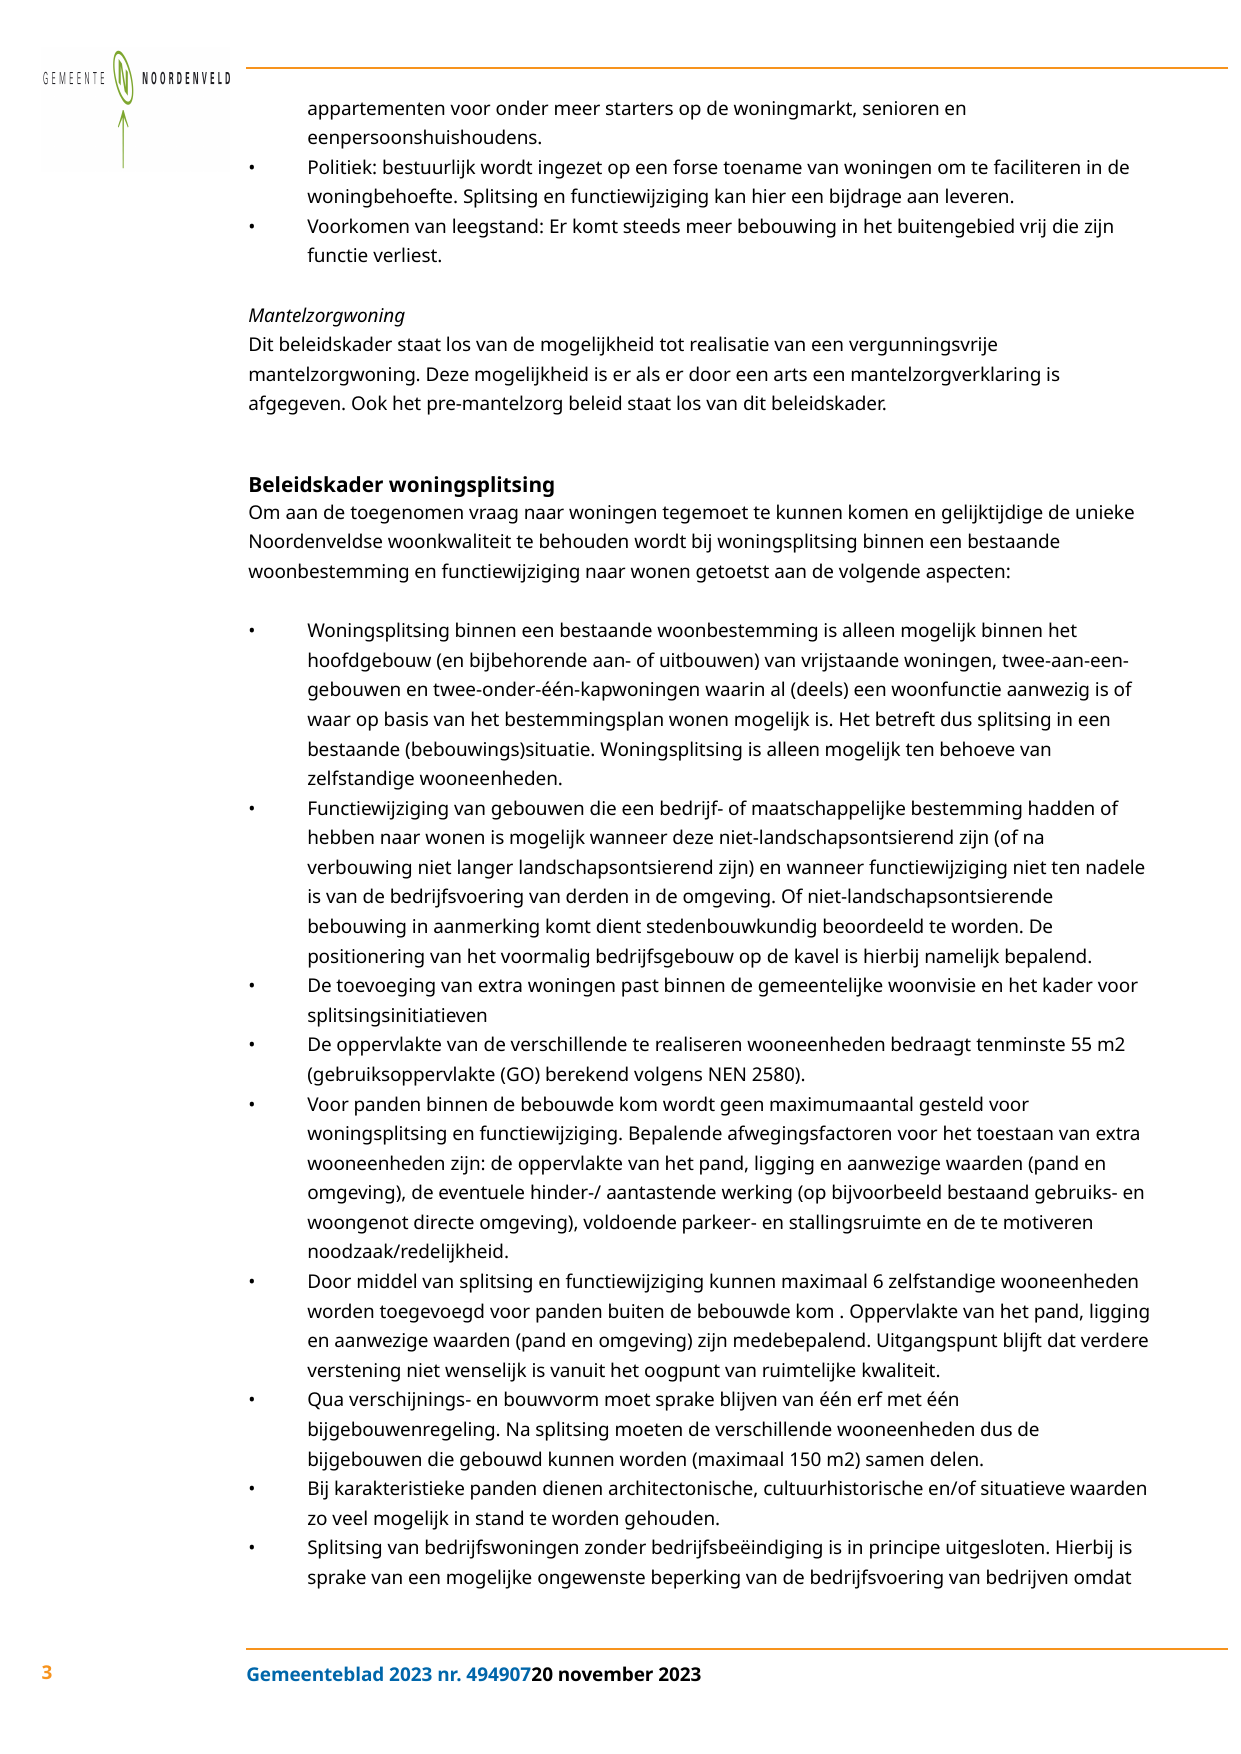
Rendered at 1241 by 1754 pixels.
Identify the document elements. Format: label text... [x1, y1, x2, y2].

text Om aan de toegenomen vraag naar woningen tegemoet te kunnen komen en gelijktijdige de unieke Noordenveldse woonkwaliteit te behouden wordt bij woningsplitsing binnen een bestaande woonbestemming en functiewijziging naar wonen getoetst aan de volgende aspecten: [248, 499, 1152, 584]
list Bij karakteristieke panden dienen architectonische, cultuurhistorische en/of situatieve waarden zo veel mogelijk in stand te worden gehouden. [248, 1475, 1152, 1531]
list De toevoeging van extra woningen past binnen de gemeentelijke woonvisie en het kader voor splitsingsinitiatieven [248, 972, 1152, 1028]
list Politiek: bestuurlijk wordt ingezet op een forse toename van woningen om te faciliteren in de woningbehoefte. Splitsing en functiewijziging kan hier een bijdrage aan leveren. [248, 154, 1152, 209]
text Dit beleidskader staat los van de mogelijkheid tot realisatie van een vergunningsvrije mantelzorgwoning. Deze mogelijkheid is er als er door een arts een mantelzorgverklaring is afgegeven. Ook het pre-mantelzorg beleid staat los van dit beleidskader. [248, 331, 1152, 416]
list Splitsing van bedrijfswoningen zonder bedrijfsbeëindiging is in principe uitgesloten. Hierbij is sprake van een mogelijke ongewenste beperking van de bedrijfsvoering van bedrijven omdat [248, 1534, 1152, 1590]
list Woningsplitsing binnen een bestaande woonbestemming is alleen mogelijk binnen het hoofdgebouw (en bijbehorende aan- of uitbouwen) van vrijstaande woningen, twee-aan-een-gebouwen en twee-onder-één-kapwoningen waarin al (deels) een woonfunctie aanwezig is of waar op basis van het bestemmingsplan wonen mogelijk is. Het betreft dus splitsing in een bestaande (bebouwings)situatie. Woningsplitsing is alleen mogelijk ten behoeve van zelfstandige wooneenheden. [248, 617, 1152, 791]
list Qua verschijnings- en bouwvorm moet sprake blijven van één erf met één bijgebouwenregeling. Na splitsing moeten de verschillende wooneenheden dus de bijgebouwen die gebouwd kunnen worden (maximaal 150 m2) samen delen. [248, 1387, 1152, 1471]
text Beleidskader woningsplitsing [248, 471, 1152, 499]
list appartementen voor onder meer starters op de woningmarkt, senioren en eenpersoonshuishoudens. [248, 95, 1152, 150]
picture [41, 47, 231, 172]
list Voorkomen van leegstand: Er komt steeds meer bebouwing in het buitengebied vrij die zijn functie verliest. [248, 213, 1152, 268]
list Door middel van splitsing en functiewijziging kunnen maximaal 6 zelfstandige wooneenheden worden toegevoegd voor panden buiten de bebouwde kom . Oppervlakte van het pand, ligging en aanwezige waarden (pand en omgeving) zijn medebepalend. Uitgangspunt blijft dat verdere verstening niet wenselijk is vanuit het oogpunt van ruimtelijke kwaliteit. [248, 1268, 1152, 1383]
list Functiewijziging van gebouwen die een bedrijf- of maatschappelijke bestemming hadden of hebben naar wonen is mogelijk wanneer deze niet-landschapsontsierend zijn (of na verbouwing niet langer landschapsontsierend zijn) en wanneer functiewijziging niet ten nadele is van de bedrijfsvoering van derden in de omgeving. Of niet-landschapsontsierende bebouwing in aanmerking komt dient stedenbouwkundig beoordeeld te worden. De positionering van het voormalig bedrijfsgebouw op de kavel is hierbij namelijk bepalend. [248, 795, 1152, 968]
list Voor panden binnen de bebouwde kom wordt geen maximumaantal gesteld voor woningsplitsing en functiewijziging. Bepalende afwegingsfactoren voor het toestaan van extra wooneenheden zijn: de oppervlakte van het pand, ligging en aanwezige waarden (pand en omgeving), de eventuele hinder-/ aantastende werking (op bijvoorbeeld bestaand gebruiks- en woongenot directe omgeving), voldoende parkeer- en stallingsruimte en de te motiveren noodzaak/redelijkheid. [248, 1091, 1152, 1264]
text Mantelzorgwoning [248, 302, 1152, 328]
list De oppervlakte van de verschillende te realiseren wooneenheden bedraagt tenminste 55 m2 (gebruiksoppervlakte (GO) berekend volgens NEN 2580). [248, 1032, 1152, 1087]
